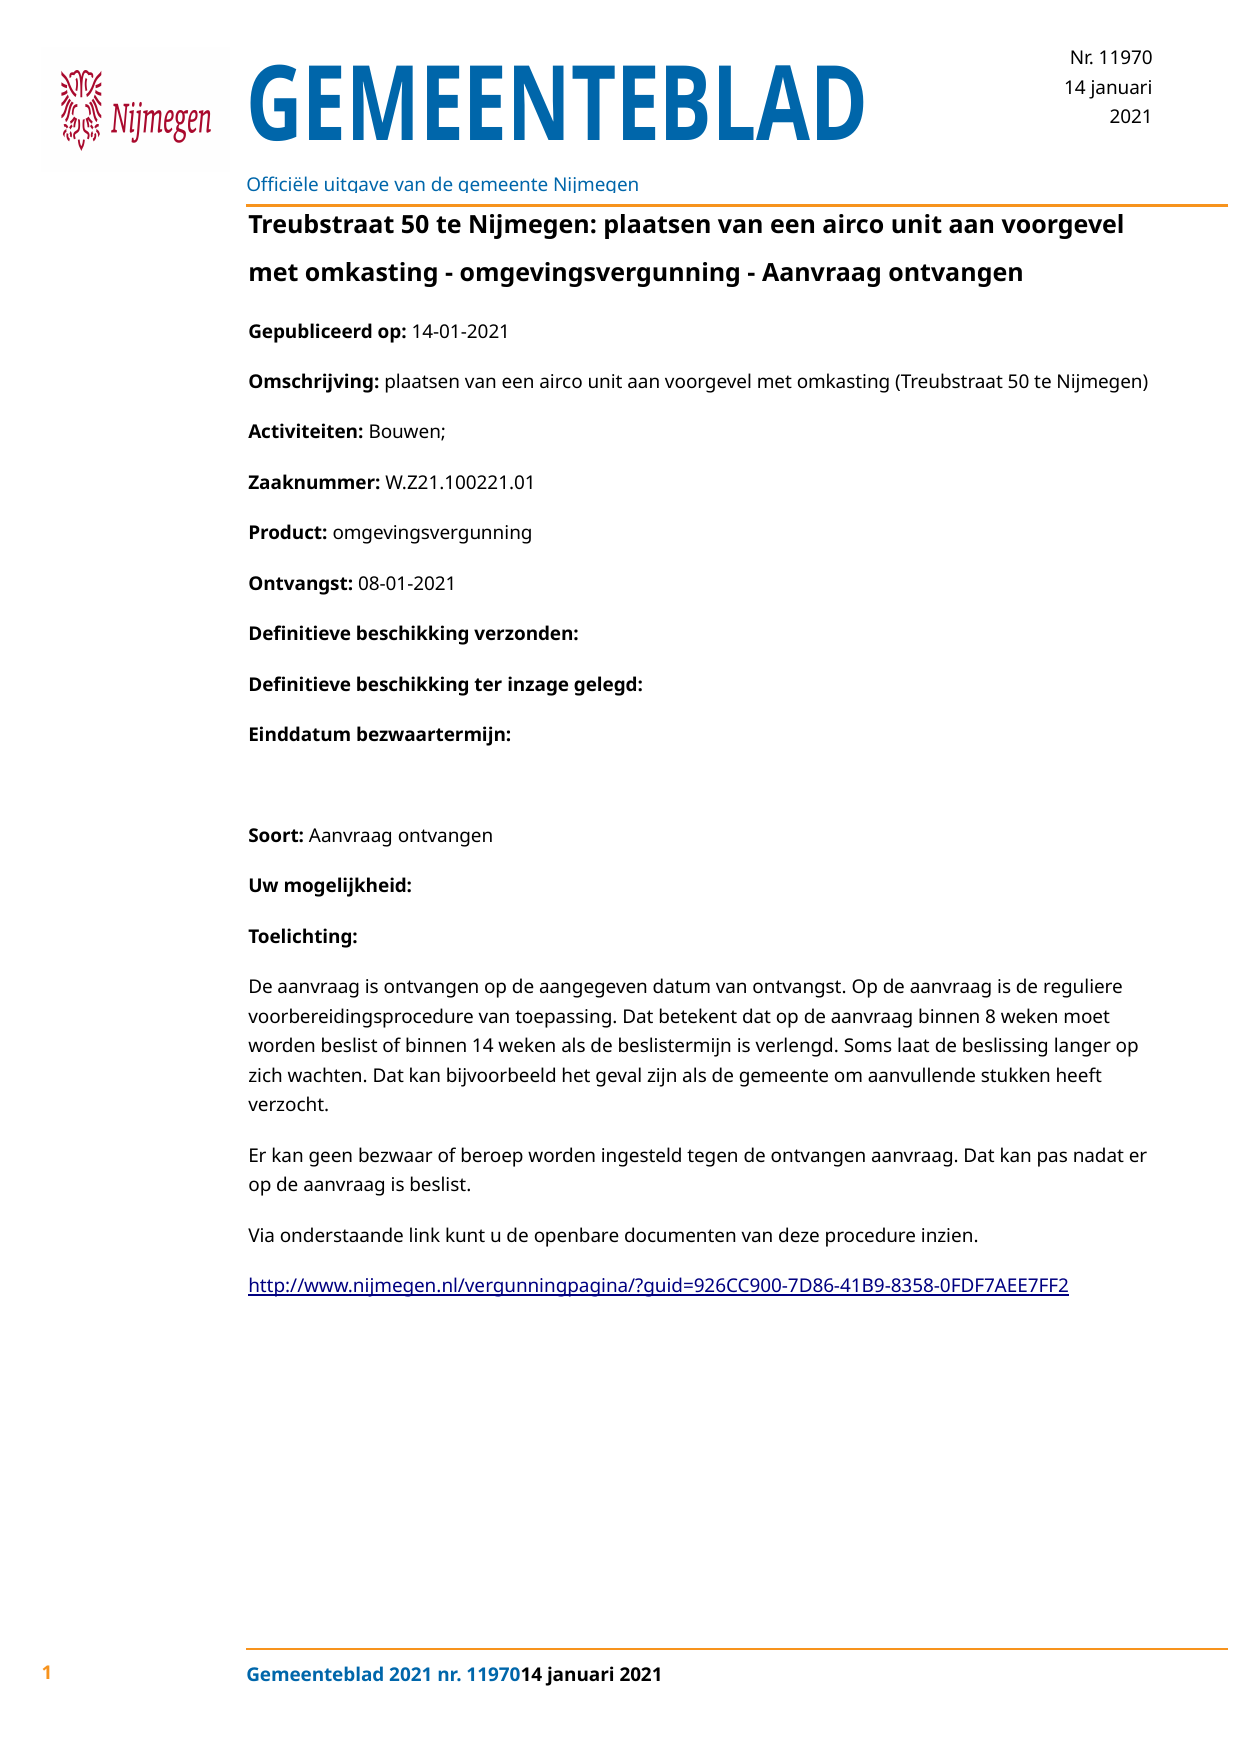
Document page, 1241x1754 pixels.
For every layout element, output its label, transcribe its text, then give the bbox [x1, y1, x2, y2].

text Activiteiten: Bouwen; [248, 419, 1152, 444]
text Omschrijving: plaatsen van een airco unit aan voorgevel met omkasting (Treubstraat 50 te Nijmegen) [248, 368, 1152, 394]
text Einddatum bezwaartermijn: [248, 721, 1152, 747]
picture [41, 47, 231, 172]
text Product: omgevingsvergunning [248, 519, 1152, 545]
text Zaaknummer: W.Z21.100221.01 [248, 469, 1152, 495]
text Uw mogelijkheid: [248, 872, 1152, 898]
text Definitieve beschikking ter inzage gelegd: [248, 671, 1152, 697]
text Soort: Aanvraag ontvangen [248, 822, 1152, 848]
text Treubstraat 50 te Nijmegen: plaatsen van een airco unit aan voorgevel met omkasting - omgevingsvergunning - Aanvraag ontvangen [248, 207, 1152, 288]
text De aanvraag is ontvangen op de aangegeven datum van ontvangst. Op de aanvraag is de reguliere voorbereidingsprocedure van toepassing. Dat betekent dat op de aanvraag binnen 8 weken moet worden beslist of binnen 14 weken als de beslistermijn is verlengd. Soms laat de beslissing langer op zich wachten. Dat kan bijvoorbeeld het geval zijn als de gemeente om aanvullende stukken heeft verzocht. [248, 973, 1152, 1117]
text Via onderstaande link kunt u de openbare documenten van deze procedure inzien. [248, 1222, 1152, 1248]
text Toelichting: [248, 923, 1152, 949]
text http://www.nijmegen.nl/vergunningpagina/?guid=926CC900-7D86-41B9-8358-0FDF7AEE7FF2 [248, 1272, 1152, 1298]
text Er kan geen bezwaar of beroep worden ingesteld tegen de ontvangen aanvraag. Dat kan pas nadat er op de aanvraag is beslist. [248, 1142, 1152, 1197]
text Gepubliceerd op: 14-01-2021 [248, 318, 1152, 344]
text Ontvangst: 08-01-2021 [248, 570, 1152, 596]
text Definitieve beschikking verzonden: [248, 620, 1152, 646]
